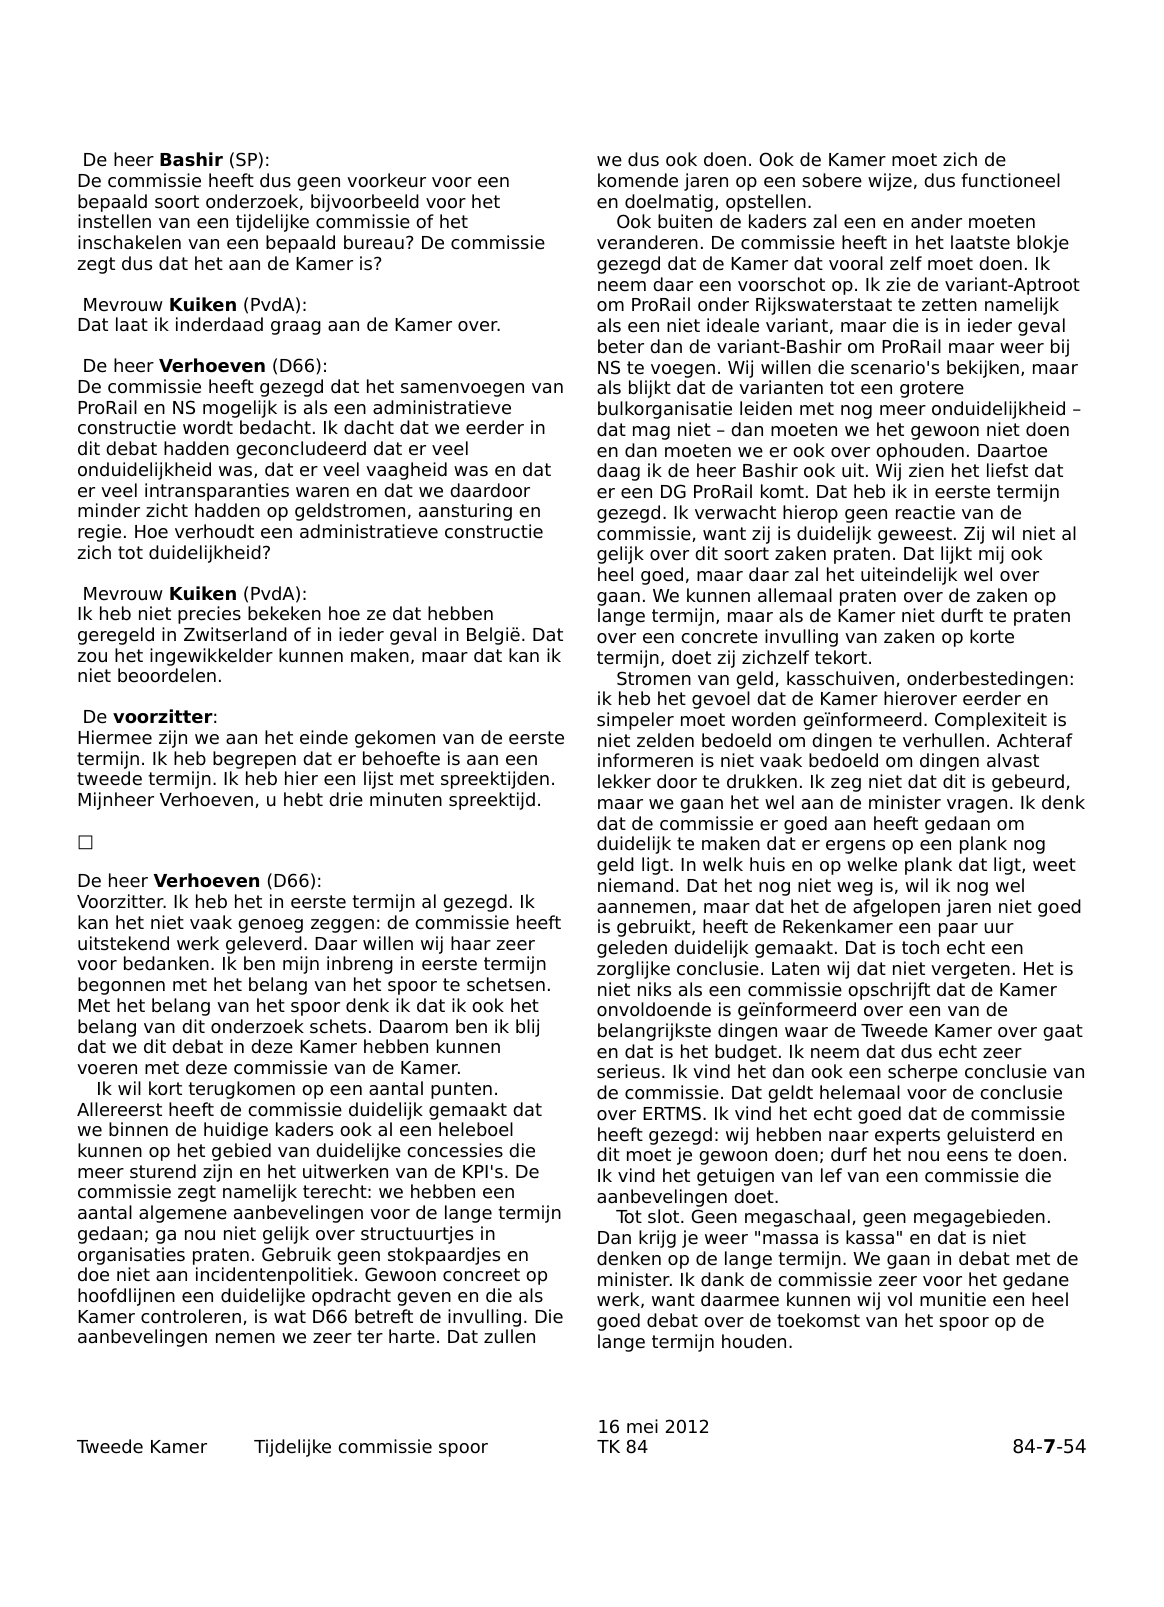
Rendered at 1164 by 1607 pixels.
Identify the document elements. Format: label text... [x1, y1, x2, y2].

text □ [77, 831, 567, 851]
text Voorzitter. Ik heb het in eerste termijn al gezegd. Ik kan het niet vaak genoeg zeggen: de commissie heeft uitstekend werk geleverd. Daar willen wij haar zeer voor bedanken. Ik ben mijn inbreng in eerste termijn begonnen met het belang van het spoor te schetsen. Met het belang van het spoor denk ik dat ik ook het belang van dit onderzoek schets. Daarom ben ik blij dat we dit debat in deze Kamer hebben kunnen voeren met deze commissie van de Kamer. [77, 892, 567, 1079]
text Tot slot. Geen megaschaal, geen megagebieden. Dan krijg je weer "massa is kassa" en dat is niet denken op de lange termijn. We gaan in debat met de minister. Ik dank de commissie zeer voor het gedane werk, want daarmee kunnen wij vol munitie een heel goed debat over de toekomst van het spoor op de lange termijn houden. [596, 1207, 1087, 1352]
text Ik wil kort terugkomen op een aantal punten. Allereerst heeft de commissie duidelijk gemaakt dat we binnen de huidige kaders ook al een heleboel kunnen op het gebied van duidelijke concessies die meer sturend zijn en het uitwerken van de KPI's. De commissie zegt namelijk terecht: we hebben een aantal algemene aanbevelingen voor de lange termijn gedaan; ga nou niet gelijk over structuurtjes in organisaties praten. Gebruik geen stokpaardjes en doe niet aan incidentenpolitiek. Gewoon concreet op hoofdlijnen een duidelijke opdracht geven en die als Kamer controleren, is wat D66 betreft de invulling. Die aanbevelingen nemen we zeer ter harte. Dat zullen [77, 1079, 567, 1348]
text Mevrouw Kuiken (PvdA): [77, 294, 567, 315]
text we dus ook doen. Ook de Kamer moet zich de komende jaren op een sobere wijze, dus functioneel en doelmatig, opstellen. [596, 150, 1087, 212]
text De heer Bashir (SP): [77, 150, 567, 171]
text Dat laat ik inderdaad graag aan de Kamer over. [77, 315, 567, 336]
text Stromen van geld, kasschuiven, onderbestedingen: ik heb het gevoel dat de Kamer hierover eerder en simpeler moet worden geïnformeerd. Complexiteit is niet zelden bedoeld om dingen te verhullen. Achteraf informeren is niet vaak bedoeld om dingen alvast lekker door te drukken. Ik zeg niet dat dit is gebeurd, maar we gaan het wel aan de minister vragen. Ik denk dat de commissie er goed aan heeft gedaan om duidelijk te maken dat er ergens op een plank nog geld ligt. In welk huis en op welke plank dat ligt, weet niemand. Dat het nog niet weg is, wil ik nog wel aannemen, maar dat het de afgelopen jaren niet goed is gebruikt, heeft de Rekenkamer een paar uur geleden duidelijk gemaakt. Dat is toch echt een zorglijke conclusie. Laten wij dat niet vergeten. Het is niet niks als een commissie opschrijft dat de Kamer onvoldoende is geïnformeerd over een van de belangrijkste dingen waar de Tweede Kamer over gaat en dat is het budget. Ik neem dat dus echt zeer serieus. Ik vind het dan ook een scherpe conclusie van de commissie. Dat geldt helemaal voor de conclusie over ERTMS. Ik vind het echt goed dat de commissie heeft gezegd: wij hebben naar experts geluisterd en dit moet je gewoon doen; durf het nou eens te doen. Ik vind het getuigen van lef van een commissie die aanbevelingen doet. [596, 668, 1087, 1207]
text De heer Verhoeven (D66): [77, 871, 567, 892]
text De commissie heeft dus geen voorkeur voor een bepaald soort onderzoek, bijvoorbeeld voor het instellen van een tijdelijke commissie of het inschakelen van een bepaald bureau? De commissie zegt dus dat het aan de Kamer is? [77, 171, 567, 274]
text De heer Verhoeven (D66): [77, 356, 567, 377]
text De commissie heeft gezegd dat het samenvoegen van ProRail en NS mogelijk is als een administratieve constructie wordt bedacht. Ik dacht dat we eerder in dit debat hadden geconcludeerd dat er veel onduidelijkheid was, dat er veel vaagheid was en dat er veel intransparanties waren en dat we daardoor minder zicht hadden op geldstromen, aansturing en regie. Hoe verhoudt een administratieve constructie zich tot duidelijkheid? [77, 377, 567, 563]
text Ook buiten de kaders zal een en ander moeten veranderen. De commissie heeft in het laatste blokje gezegd dat de Kamer dat vooral zelf moet doen. Ik neem daar een voorschot op. Ik zie de variant-Aptroot om ProRail onder Rijkswaterstaat te zetten namelijk als een niet ideale variant, maar die is in ieder geval beter dan de variant-Bashir om ProRail maar weer bij NS te voegen. Wij willen die scenario's bekijken, maar als blijkt dat de varianten tot een grotere bulkorganisatie leiden met nog meer onduidelijkheid – dat mag niet – dan moeten we het gewoon niet doen en dan moeten we er ook over ophouden. Daartoe daag ik de heer Bashir ook uit. Wij zien het liefst dat er een DG ProRail komt. Dat heb ik in eerste termijn gezegd. Ik verwacht hierop geen reactie van de commissie, want zij is duidelijk geweest. Zij wil niet al gelijk over dit soort zaken praten. Dat lijkt mij ook heel goed, maar daar zal het uiteindelijk wel over gaan. We kunnen allemaal praten over de zaken op lange termijn, maar als de Kamer niet durft te praten over een concrete invulling van zaken op korte termijn, doet zij zichzelf tekort. [596, 212, 1087, 668]
text Mevrouw Kuiken (PvdA): [77, 583, 567, 604]
text Hiermee zijn we aan het einde gekomen van de eerste termijn. Ik heb begrepen dat er behoefte is aan een tweede termijn. Ik heb hier een lijst met spreektijden. Mijnheer Verhoeven, u hebt drie minuten spreektijd. [77, 728, 567, 811]
text Ik heb niet precies bekeken hoe ze dat hebben geregeld in Zwitserland of in ieder geval in België. Dat zou het ingewikkelder kunnen maken, maar dat kan ik niet beoordelen. [77, 604, 567, 687]
text De voorzitter: [77, 707, 567, 728]
